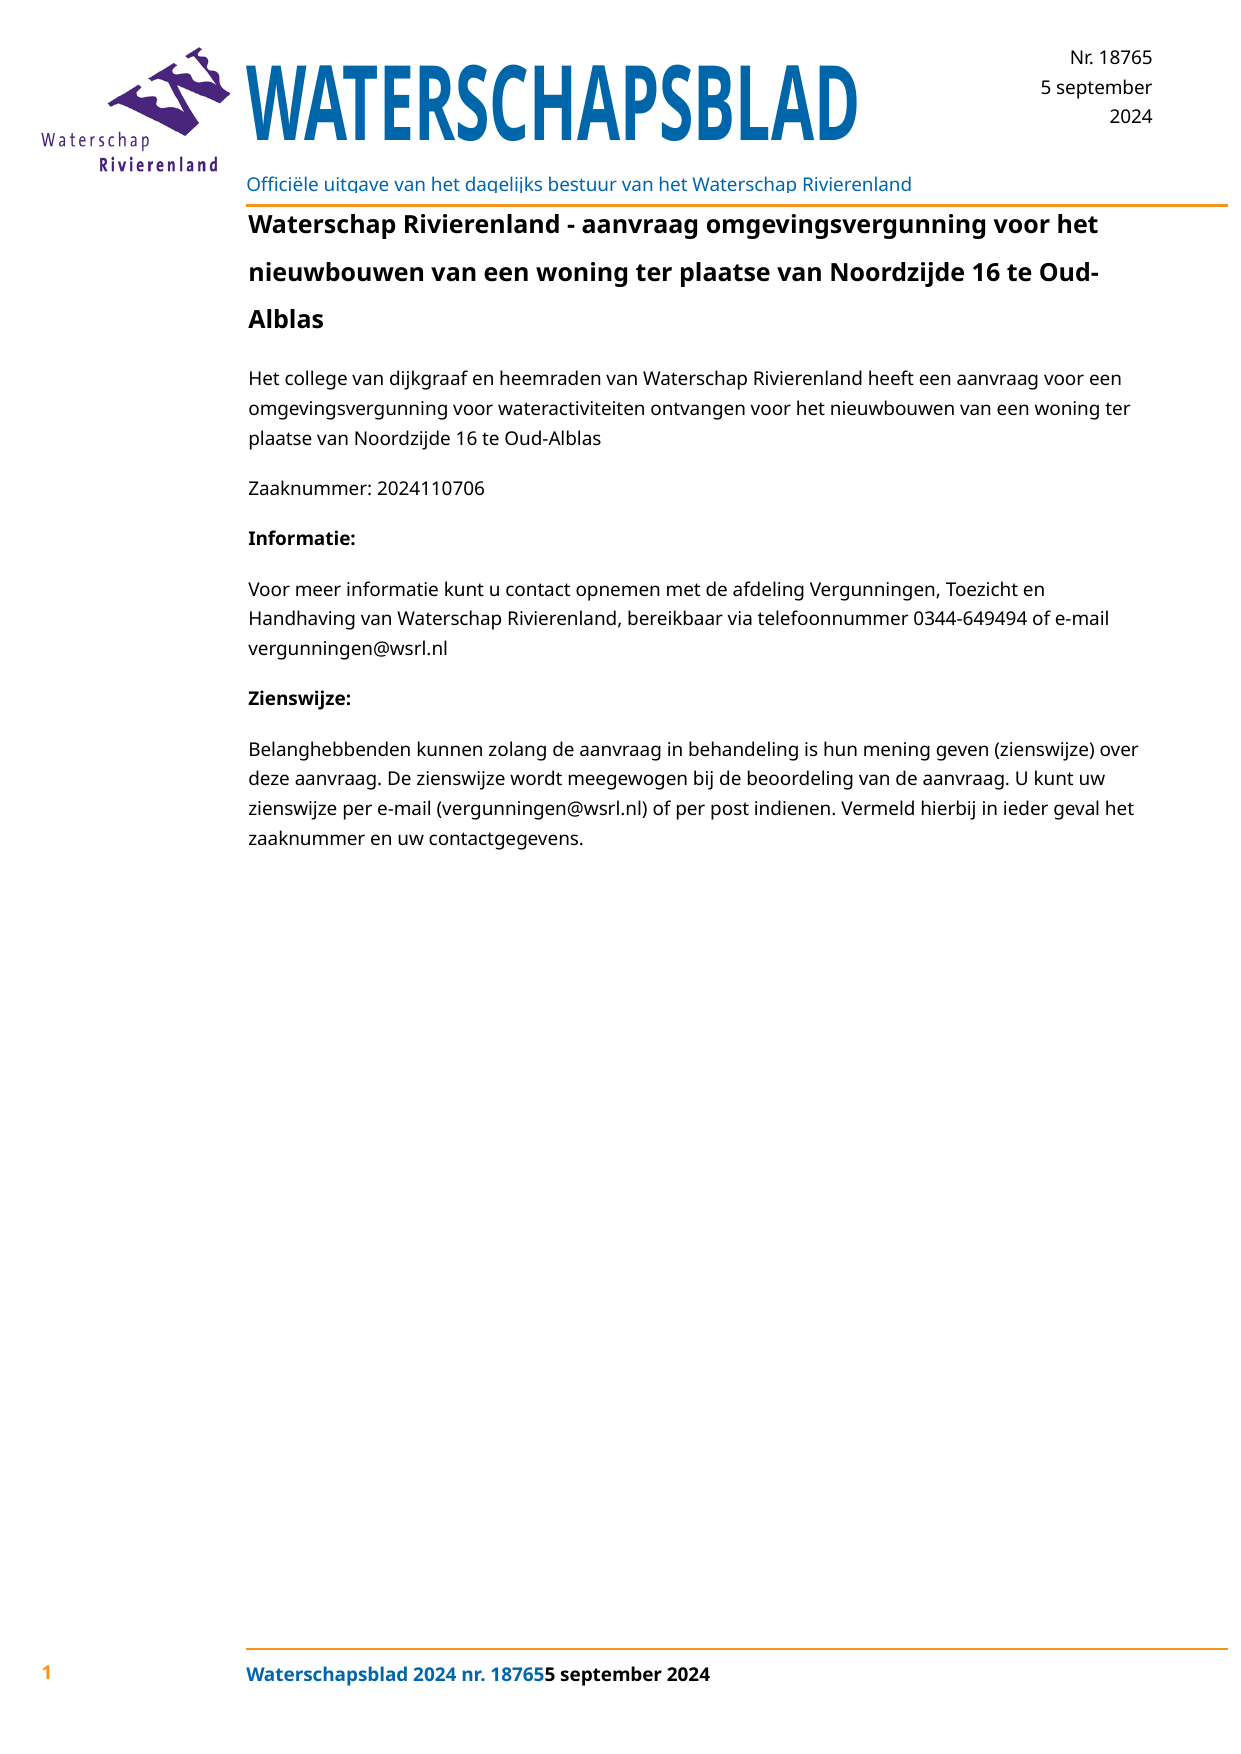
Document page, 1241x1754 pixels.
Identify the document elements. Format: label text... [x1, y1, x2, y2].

text Waterschap Rivierenland - aanvraag omgevingsvergunning voor het nieuwbouwen van een woning ter plaatse van Noordzijde 16 te Oud-Alblas [248, 207, 1152, 336]
picture [41, 47, 231, 172]
text Voor meer informatie kunt u contact opnemen met de afdeling Vergunningen, Toezicht en Handhaving van Waterschap Rivierenland, bereikbaar via telefoonnummer 0344-649494 of e-mail vergunningen@wsrl.nl [248, 576, 1152, 661]
text Zienswijze: [248, 686, 1152, 711]
text Zaaknummer: 2024110706 [248, 475, 1152, 501]
text Belanghebbenden kunnen zolang de aanvraag in behandeling is hun mening geven (zienswijze) over deze aanvraag. De zienswijze wordt meegewogen bij de beoordeling van de aanvraag. U kunt uw zienswijze per e-mail (vergunningen@wsrl.nl) of per post indienen. Vermeld hierbij in ieder geval het zaaknummer en uw contactgegevens. [248, 736, 1152, 850]
text Het college van dijkgraaf en heemraden van Waterschap Rivierenland heeft een aanvraag voor een omgevingsvergunning voor wateractiviteiten ontvangen voor het nieuwbouwen van een woning ter plaatse van Noordzijde 16 te Oud-Alblas [248, 366, 1152, 450]
text Informatie: [248, 526, 1152, 551]
